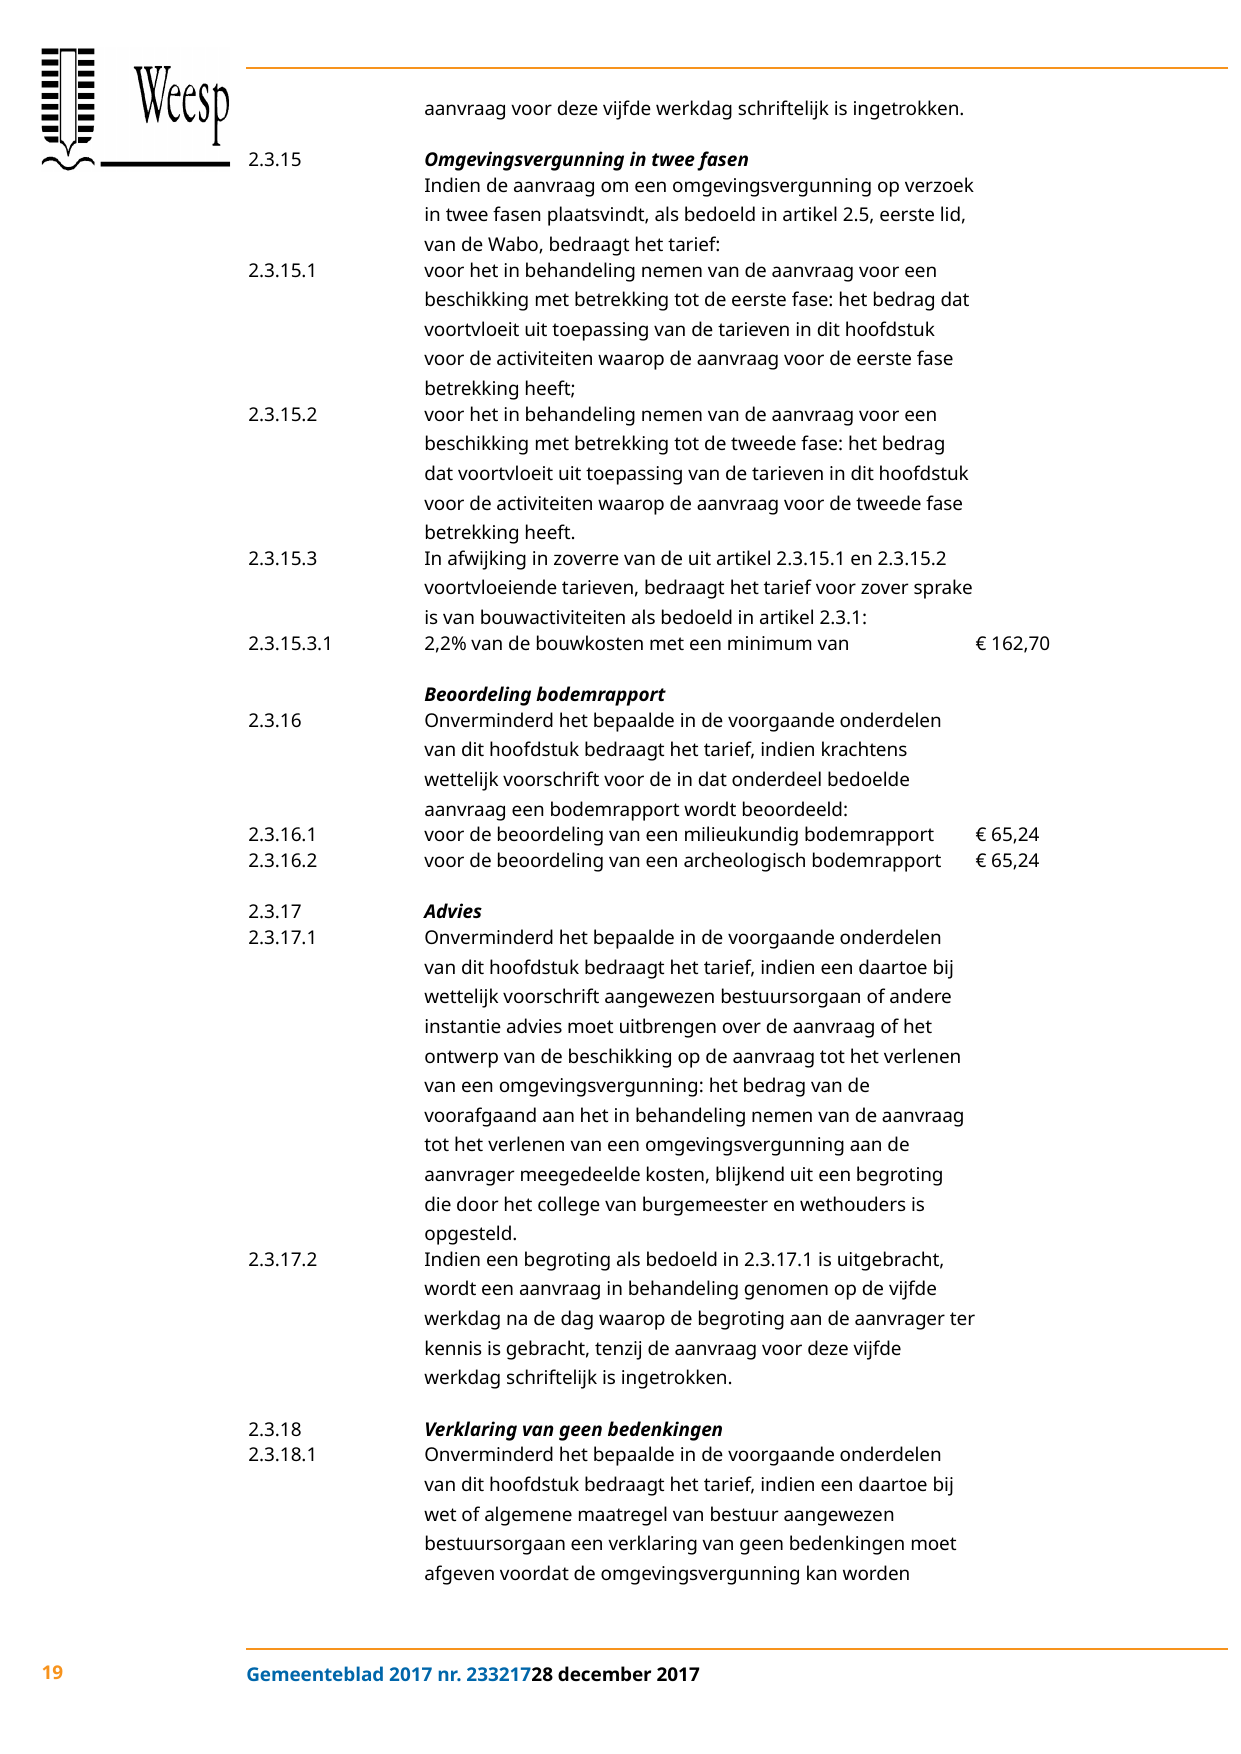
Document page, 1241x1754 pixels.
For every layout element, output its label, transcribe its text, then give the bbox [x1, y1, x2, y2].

table_cell Onverminderd het bepaalde in de voorgaande onderdelen van dit hoofdstuk bedraagt het tarief, indien een daartoe bij wet of algemene maatregel van bestuur aangewezen bestuursorgaan een verklaring van geen bedenkingen moet afgeven voordat de omgevingsvergunning kan worden [424, 1442, 975, 1586]
table_cell [975, 1442, 1152, 1586]
table_cell [248, 121, 424, 146]
table_cell [975, 873, 1152, 899]
table_cell [975, 899, 1152, 924]
table_cell Omgevingsvergunning in twee fasen [424, 146, 975, 172]
table_cell voor het in behandeling nemen van de aanvraag voor een beschikking met betrekking tot de tweede fase: het bedrag dat voortvloeit uit toepassing van de tarieven in dit hoofdstuk voor de activiteiten waarop de aanvraag voor de tweede fase betrekking heeft. [424, 401, 975, 545]
table_cell 2.3.15.3 [248, 545, 424, 630]
table_cell [424, 1390, 975, 1416]
table_cell 2.3.17.2 [248, 1246, 424, 1390]
table_cell 2.3.18 [248, 1416, 424, 1442]
table_cell Indien de aanvraag om een omgevingsvergunning op verzoek in twee fasen plaatsvindt, als bedoeld in artikel 2.5, eerste lid, van de Wabo, bedraagt het tarief: [424, 172, 975, 257]
table_cell [975, 707, 1152, 822]
table_cell Onverminderd het bepaalde in de voorgaande onderdelen van dit hoofdstuk bedraagt het tarief, indien een daartoe bij wettelijk voorschrift aangewezen bestuursorgaan of andere instantie advies moet uitbrengen over de aanvraag of het ontwerp van de beschikking op de aanvraag tot het verlenen van een omgevingsvergunning: het bedrag van de voorafgaand aan het in behandeling nemen van de aanvraag tot het verlenen van een omgevingsvergunning aan de aanvrager meegedeelde kosten, blijkend uit een begroting die door het college van burgemeester en wethouders is opgesteld. [424, 925, 975, 1246]
table_cell Indien een begroting als bedoeld in 2.3.17.1 is uitgebracht, wordt een aanvraag in behandeling genomen op de vijfde werkdag na de dag waarop de begroting aan de aanvrager ter kennis is gebracht, tenzij de aanvraag voor deze vijfde werkdag schriftelijk is ingetrokken. [424, 1246, 975, 1390]
table_cell 2,2% van de bouwkosten met een minimum van [424, 630, 975, 656]
table_cell € 65,24 [975, 847, 1152, 873]
table_cell Verklaring van geen bedenkingen [424, 1416, 975, 1442]
table_cell 2.3.16 [248, 707, 424, 822]
table_cell [424, 873, 975, 899]
table_cell [975, 656, 1152, 681]
table_cell 2.3.16.2 [248, 847, 424, 873]
table_cell 2.3.16.1 [248, 822, 424, 847]
picture [41, 47, 231, 172]
table_cell [424, 656, 975, 681]
table_cell voor de beoordeling van een milieukundig bodemrapport [424, 822, 975, 847]
table_cell [248, 656, 424, 681]
table_cell [975, 1416, 1152, 1442]
table_cell voor de beoordeling van een archeologisch bodemrapport [424, 847, 975, 873]
table_cell 2.3.15 [248, 146, 424, 172]
table_cell € 162,70 [975, 630, 1152, 656]
table_cell Beoordeling bodemrapport [424, 681, 975, 707]
table_cell [975, 257, 1152, 401]
table_cell In afwijking in zoverre van de uit artikel 2.3.15.1 en 2.3.15.2 voortvloeiende tarieven, bedraagt het tarief voor zover sprake is van bouwactiviteiten als bedoeld in artikel 2.3.1: [424, 545, 975, 630]
table_cell [975, 681, 1152, 707]
table_cell 2.3.15.1 [248, 257, 424, 401]
table_cell [975, 1390, 1152, 1416]
table_cell [248, 1390, 424, 1416]
table_cell [975, 545, 1152, 630]
table_cell voor het in behandeling nemen van de aanvraag voor een beschikking met betrekking tot de eerste fase: het bedrag dat voortvloeit uit toepassing van de tarieven in dit hoofdstuk voor de activiteiten waarop de aanvraag voor de eerste fase betrekking heeft; [424, 257, 975, 401]
table_cell 2.3.18.1 [248, 1442, 424, 1586]
table_cell [975, 925, 1152, 1246]
table_cell [975, 1246, 1152, 1390]
table_cell [248, 95, 424, 121]
table_cell [975, 146, 1152, 172]
table_cell Advies [424, 899, 975, 924]
table_cell € 65,24 [975, 822, 1152, 847]
table_cell [248, 681, 424, 707]
table_cell [248, 172, 424, 257]
table_cell [975, 401, 1152, 545]
table_cell [975, 95, 1152, 121]
table_cell 2.3.15.2 [248, 401, 424, 545]
table_cell [975, 172, 1152, 257]
table_cell [975, 121, 1152, 146]
table_cell 2.3.17.1 [248, 925, 424, 1246]
table_cell aanvraag voor deze vijfde werkdag schriftelijk is ingetrokken. [424, 95, 975, 121]
table_cell 2.3.17 [248, 899, 424, 924]
table_cell 2.3.15.3.1 [248, 630, 424, 656]
table_cell Onverminderd het bepaalde in de voorgaande onderdelen van dit hoofdstuk bedraagt het tarief, indien krachtens wettelijk voorschrift voor de in dat onderdeel bedoelde aanvraag een bodemrapport wordt beoordeeld: [424, 707, 975, 822]
table_cell [424, 121, 975, 146]
table_cell [248, 873, 424, 899]
